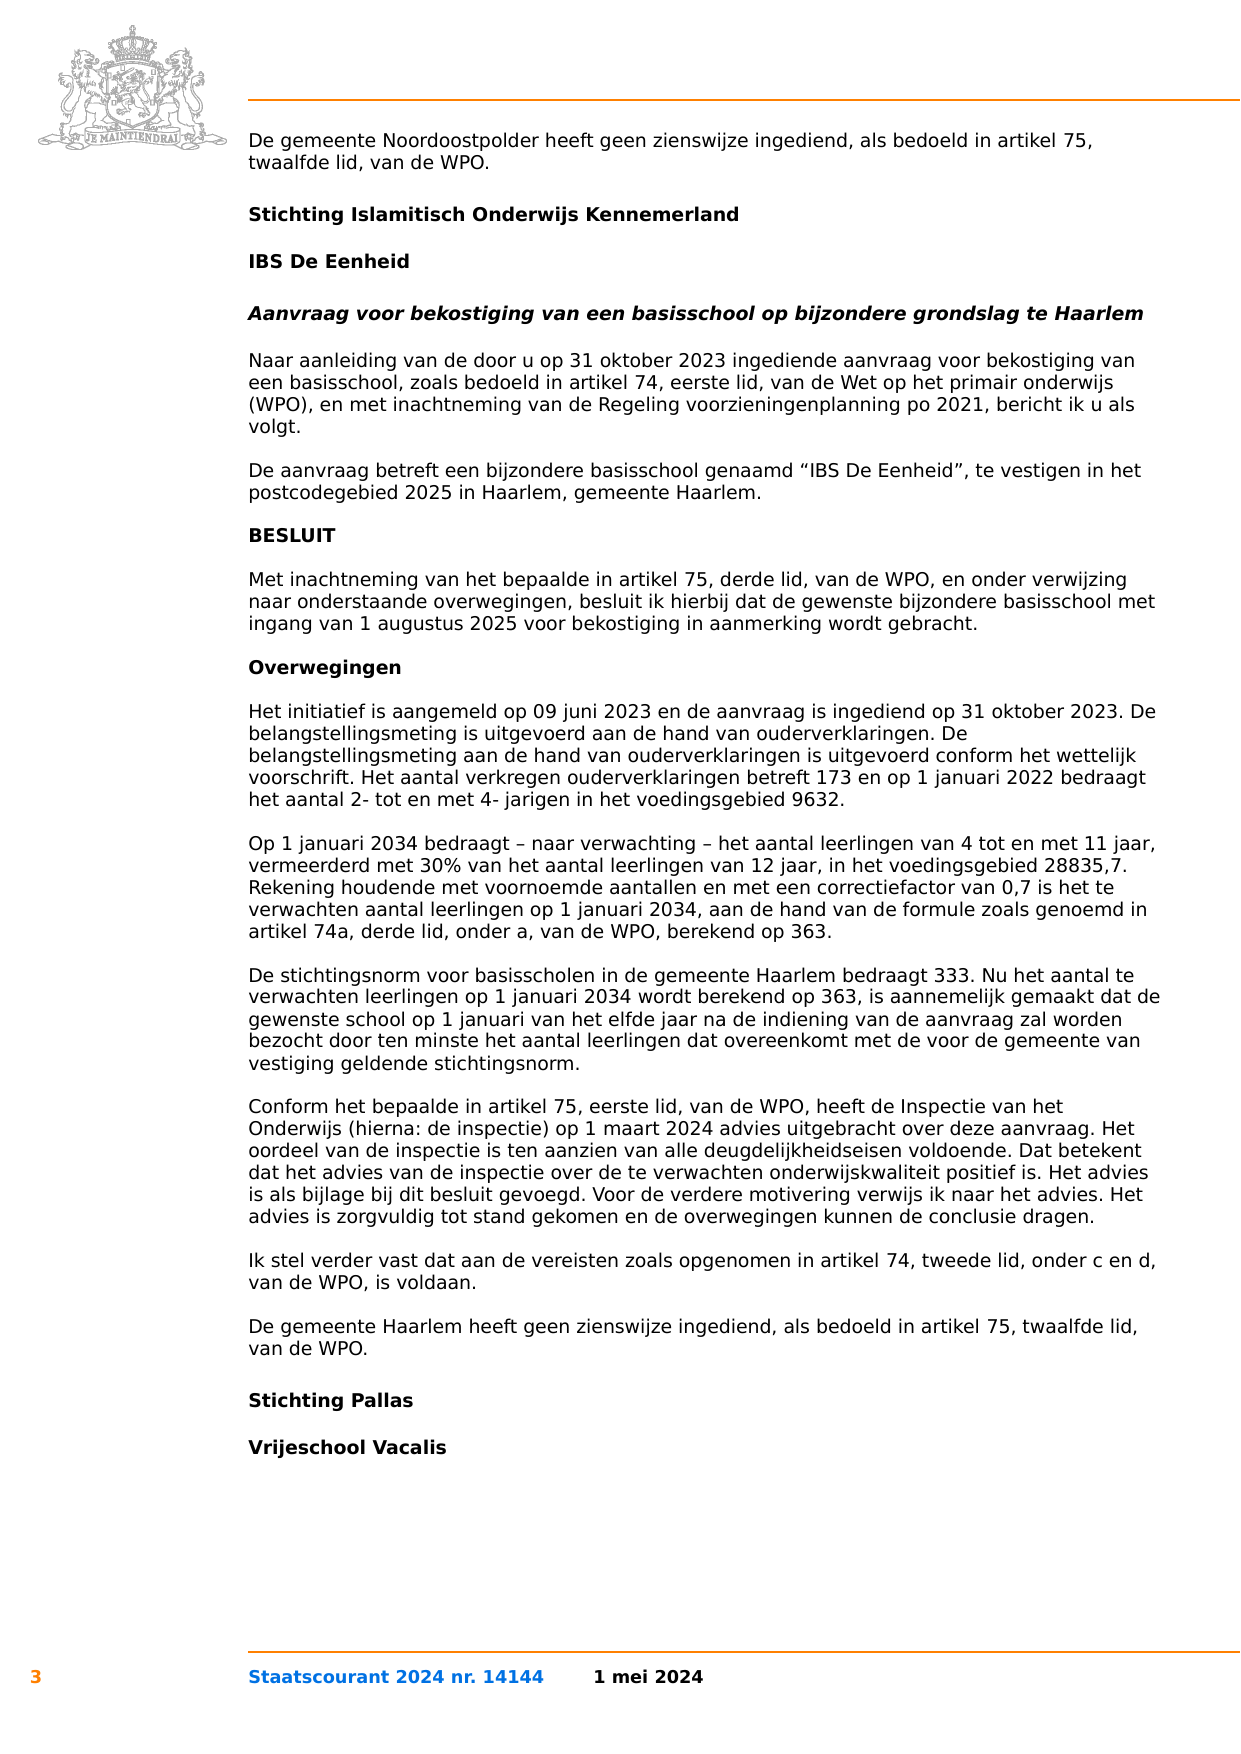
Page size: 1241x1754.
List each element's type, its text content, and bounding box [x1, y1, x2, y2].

subtitle Aanvraag voor bekostiging van een basisschool op bijzondere grondslag te Haarlem [248, 303, 1163, 325]
text Het initiatief is aangemeld op 09 juni 2023 en de aanvraag is ingediend op 31 oktober 2023. De belangstellingsmeting is uitgevoerd aan de hand van ouderverklaringen. De belangstellingsmeting aan de hand van ouderverklaringen is uitgevoerd conform het wettelijk voorschrift. Het aantal verkregen ouderverklaringen betreft 173 en op 1 januari 2022 bedraagt het aantal 2- tot en met 4- jarigen in het voedingsgebied 9632. [248, 701, 1163, 811]
subtitle BESLUIT [248, 525, 1163, 547]
text De gemeente Haarlem heeft geen zienswijze ingediend, als bedoeld in artikel 75, twaalfde lid, van de WPO. [248, 1316, 1163, 1360]
subtitle Overwegingen [248, 657, 1163, 679]
text Met inachtneming van het bepaalde in artikel 75, derde lid, van de WPO, en onder verwijzing naar onderstaande overwegingen, besluit ik hierbij dat de gewenste bijzondere basisschool met ingang van 1 augustus 2025 voor bekostiging in aanmerking wordt gebracht. [248, 569, 1163, 635]
text Naar aanleiding van de door u op 31 oktober 2023 ingediende aanvraag voor bekostiging van een basisschool, zoals bedoeld in artikel 74, eerste lid, van de Wet op het primair onderwijs (WPO), en met inachtneming van de Regeling voorzieningenplanning po 2021, bericht ik u als volgt. [248, 350, 1163, 438]
text De stichtingsnorm voor basisscholen in de gemeente Haarlem bedraagt 333. Nu het aantal te verwachten leerlingen op 1 januari 2034 wordt berekend op 363, is aannemelijk gemaakt dat de gewenste school op 1 januari van het elfde jaar na de indiening van de aanvraag zal worden bezocht door ten minste het aantal leerlingen dat overeenkomt met de voor de gemeente van vestiging geldende stichtingsnorm. [248, 964, 1163, 1074]
text Conform het bepaalde in artikel 75, eerste lid, van de WPO, heeft de Inspectie van het Onderwijs (hierna: de inspectie) op 1 maart 2024 advies uitgebracht over deze aanvraag. Het oordeel van de inspectie is ten aanzien van alle deugdelijkheidseisen voldoende. Dat betekent dat het advies van de inspectie over de te verwachten onderwijskwaliteit positief is. Het advies is als bijlage bij dit besluit gevoegd. Voor de verdere motivering verwijs ik naar het advies. Het advies is zorgvuldig tot stand gekomen en de overwegingen kunnen de conclusie dragen. [248, 1096, 1163, 1228]
subtitle Stichting Islamitisch Onderwijs Kennemerland [248, 204, 1163, 226]
text IBS De Eenheid [248, 251, 1163, 273]
subtitle Stichting Pallas [248, 1390, 1163, 1412]
text De gemeente Noordoostpolder heeft geen zienswijze ingediend, als bedoeld in artikel 75, twaalfde lid, van de WPO. [248, 130, 1163, 174]
text Ik stel verder vast dat aan de vereisten zoals opgenomen in artikel 74, tweede lid, onder c en d, van de WPO, is voldaan. [248, 1250, 1163, 1294]
text De aanvraag betreft een bijzondere basisschool genaamd “IBS De Eenheid”, te vestigen in het postcodegebied 2025 in Haarlem, gemeente Haarlem. [248, 459, 1163, 503]
picture [38, 25, 227, 150]
text Vrijeschool Vacalis [248, 1437, 1163, 1459]
text Op 1 januari 2034 bedraagt – naar verwachting – het aantal leerlingen van 4 tot en met 11 jaar, vermeerderd met 30% van het aantal leerlingen van 12 jaar, in het voedingsgebied 28835,7. Rekening houdende met voornoemde aantallen en met een correctiefactor van 0,7 is het te verwachten aantal leerlingen op 1 januari 2034, aan de hand van de formule zoals genoemd in artikel 74a, derde lid, onder a, van de WPO, berekend op 363. [248, 833, 1163, 943]
